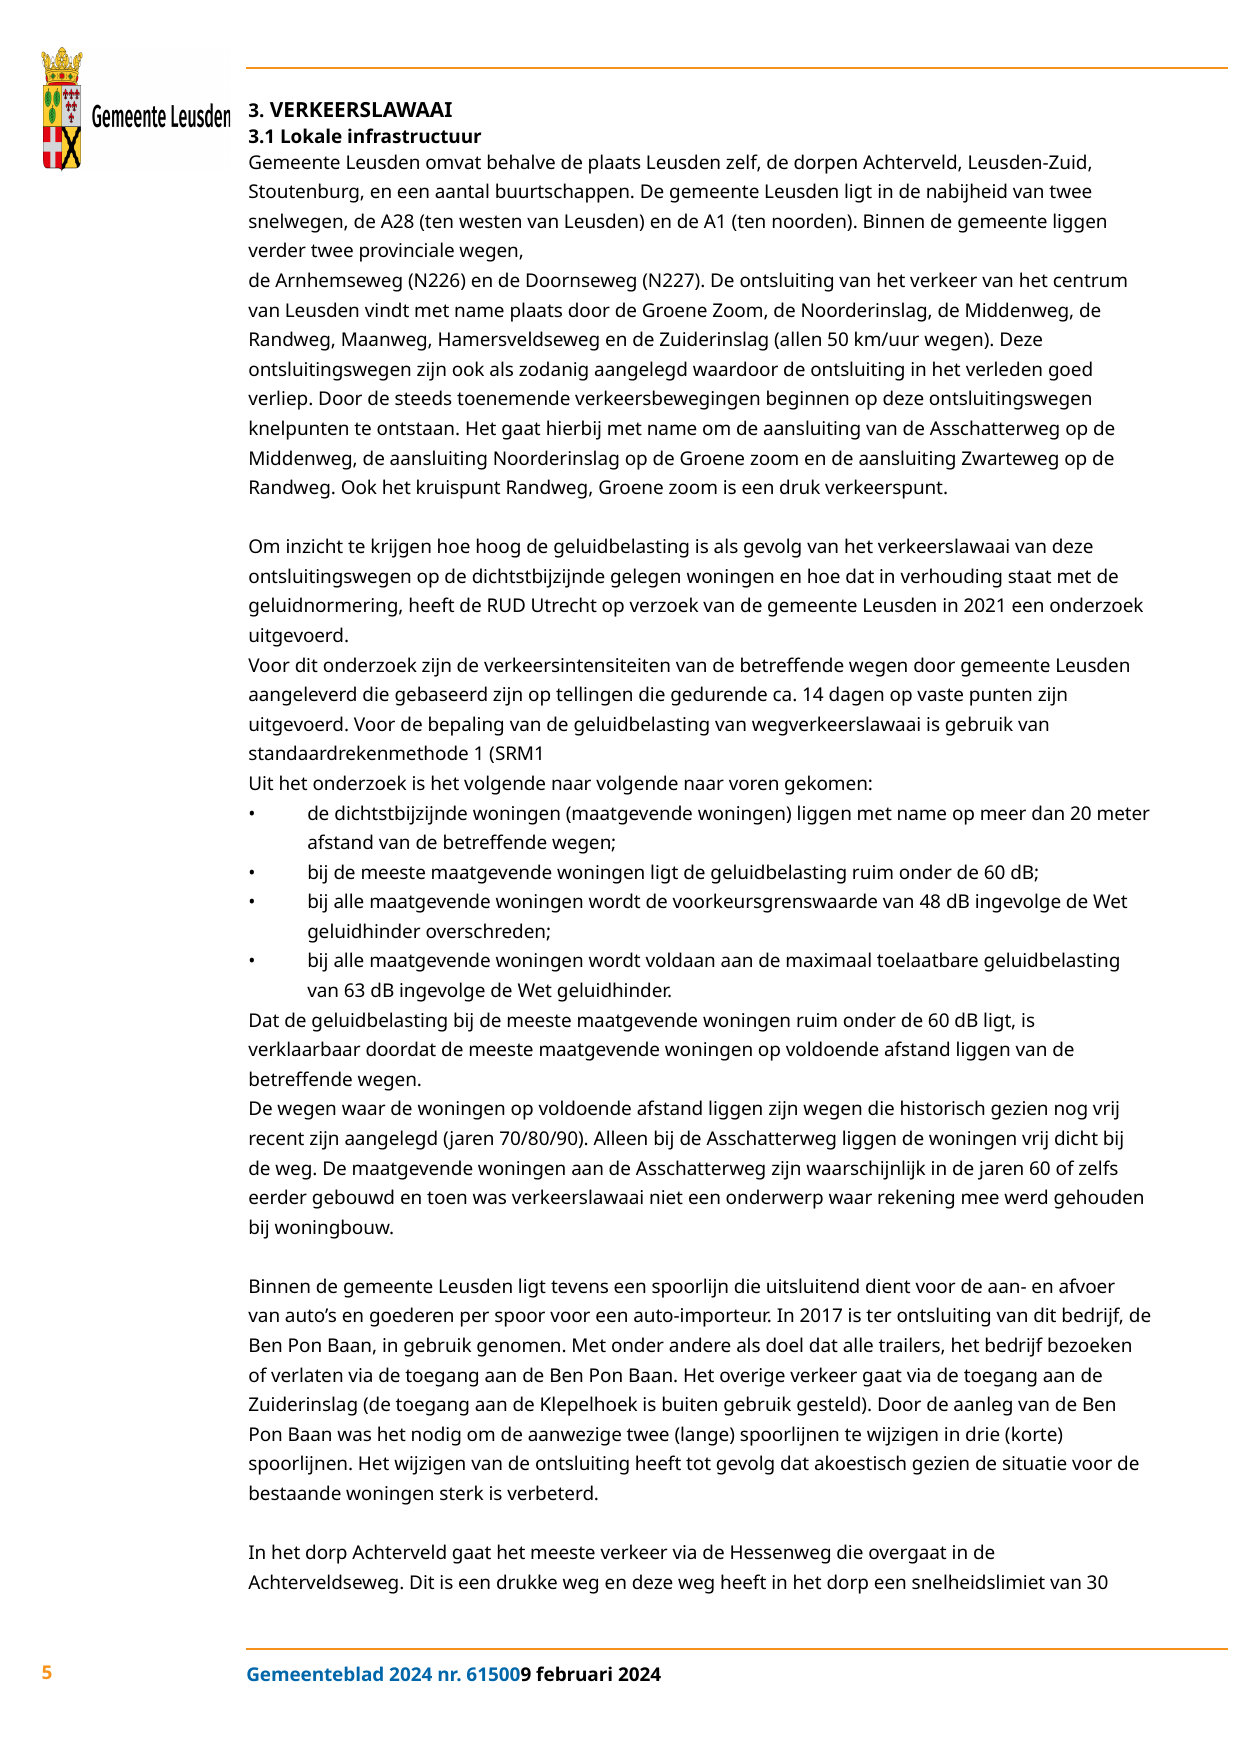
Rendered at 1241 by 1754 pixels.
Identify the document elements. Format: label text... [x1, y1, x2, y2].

text Binnen de gemeente Leusden ligt tevens een spoorlijn die uitsluitend dient voor de aan- en afvoer van auto’s en goederen per spoor voor een auto-importeur. In 2017 is ter ontsluiting van dit bedrijf, de Ben Pon Baan, in gebruik genomen. Met onder andere als doel dat alle trailers, het bedrijf bezoeken of verlaten via de toegang aan de Ben Pon Baan. Het overige verkeer gaat via de toegang aan de Zuiderinslag (de toegang aan de Klepelhoek is buiten gebruik gesteld). Door de aanleg van de Ben Pon Baan was het nodig om de aanwezige twee (lange) spoorlijnen te wijzigen in drie (korte) spoorlijnen. Het wijzigen van de ontsluiting heeft tot gevolg dat akoestisch gezien de situatie voor de bestaande woningen sterk is verbeterd. [248, 1273, 1152, 1506]
text De wegen waar de woningen op voldoende afstand liggen zijn wegen die historisch gezien nog vrij recent zijn aangelegd (jaren 70/80/90). Alleen bij de Asschatterweg liggen de woningen vrij dicht bij de weg. De maatgevende woningen aan de Asschatterweg zijn waarschijnlijk in de jaren 60 of zelfs eerder gebouwd en toen was verkeerslawaai niet een onderwerp waar rekening mee werd gehouden bij woningbouw. [248, 1096, 1152, 1240]
text 3. VERKEERSLAWAAI [248, 95, 1152, 123]
list bij de meeste maatgevende woningen ligt de geluidbelasting ruim onder de 60 dB; [248, 859, 1152, 885]
list bij alle maatgevende woningen wordt voldaan aan de maximaal toelaatbare geluidbelasting van 63 dB ingevolge de Wet geluidhinder. [248, 948, 1152, 1003]
picture [41, 47, 231, 172]
text Uit het onderzoek is het volgende naar volgende naar voren gekomen: [248, 770, 1152, 796]
text Voor dit onderzoek zijn de verkeersintensiteiten van de betreffende wegen door gemeente Leusden aangeleverd die gebaseerd zijn op tellingen die gedurende ca. 14 dagen op vaste punten zijn uitgevoerd. Voor de bepaling van de geluidbelasting van wegverkeerslawaai is gebruik van standaardrekenmethode 1 (SRM1 [248, 652, 1152, 766]
list bij alle maatgevende woningen wordt de voorkeursgrenswaarde van 48 dB ingevolge de Wet geluidhinder overschreden; [248, 888, 1152, 944]
text In het dorp Achterveld gaat het meeste verkeer via de Hessenweg die overgaat in de Achterveldseweg. Dit is een drukke weg en deze weg heeft in het dorp een snelheidslimiet van 30 [248, 1539, 1152, 1595]
list de dichtstbijzijnde woningen (maatgevende woningen) liggen met name op meer dan 20 meter afstand van de betreffende wegen; [248, 800, 1152, 855]
text 3.1 Lokale infrastructuur [248, 123, 1152, 149]
text Om inzicht te krijgen hoe hoog de geluidbelasting is als gevolg van het verkeerslawaai van deze ontsluitingswegen op de dichtstbijzijnde gelegen woningen en hoe dat in verhouding staat met de geluidnormering, heeft de RUD Utrecht op verzoek van de gemeente Leusden in 2021 een onderzoek uitgevoerd. [248, 533, 1152, 648]
text de Arnhemseweg (N226) en de Doornseweg (N227). De ontsluiting van het verkeer van het centrum van Leusden vindt met name plaats door de Groene Zoom, de Noorderinslag, de Middenweg, de Randweg, Maanweg, Hamersveldseweg en de Zuiderinslag (allen 50 km/uur wegen). Deze ontsluitingswegen zijn ook als zodanig aangelegd waardoor de ontsluiting in het verleden goed verliep. Door de steeds toenemende verkeersbewegingen beginnen op deze ontsluitingswegen knelpunten te ontstaan. Het gaat hierbij met name om de aansluiting van de Asschatterweg op de Middenweg, de aansluiting Noorderinslag op de Groene zoom en de aansluiting Zwarteweg op de Randweg. Ook het kruispunt Randweg, Groene zoom is een druk verkeerspunt. [248, 267, 1152, 500]
text Dat de geluidbelasting bij de meeste maatgevende woningen ruim onder de 60 dB ligt, is verklaarbaar doordat de meeste maatgevende woningen op voldoende afstand liggen van de betreffende wegen. [248, 1007, 1152, 1092]
text Gemeente Leusden omvat behalve de plaats Leusden zelf, de dorpen Achterveld, Leusden-Zuid, Stoutenburg, en een aantal buurtschappen. De gemeente Leusden ligt in de nabijheid van twee snelwegen, de A28 (ten westen van Leusden) en de A1 (ten noorden). Binnen de gemeente liggen verder twee provinciale wegen, [248, 149, 1152, 263]
